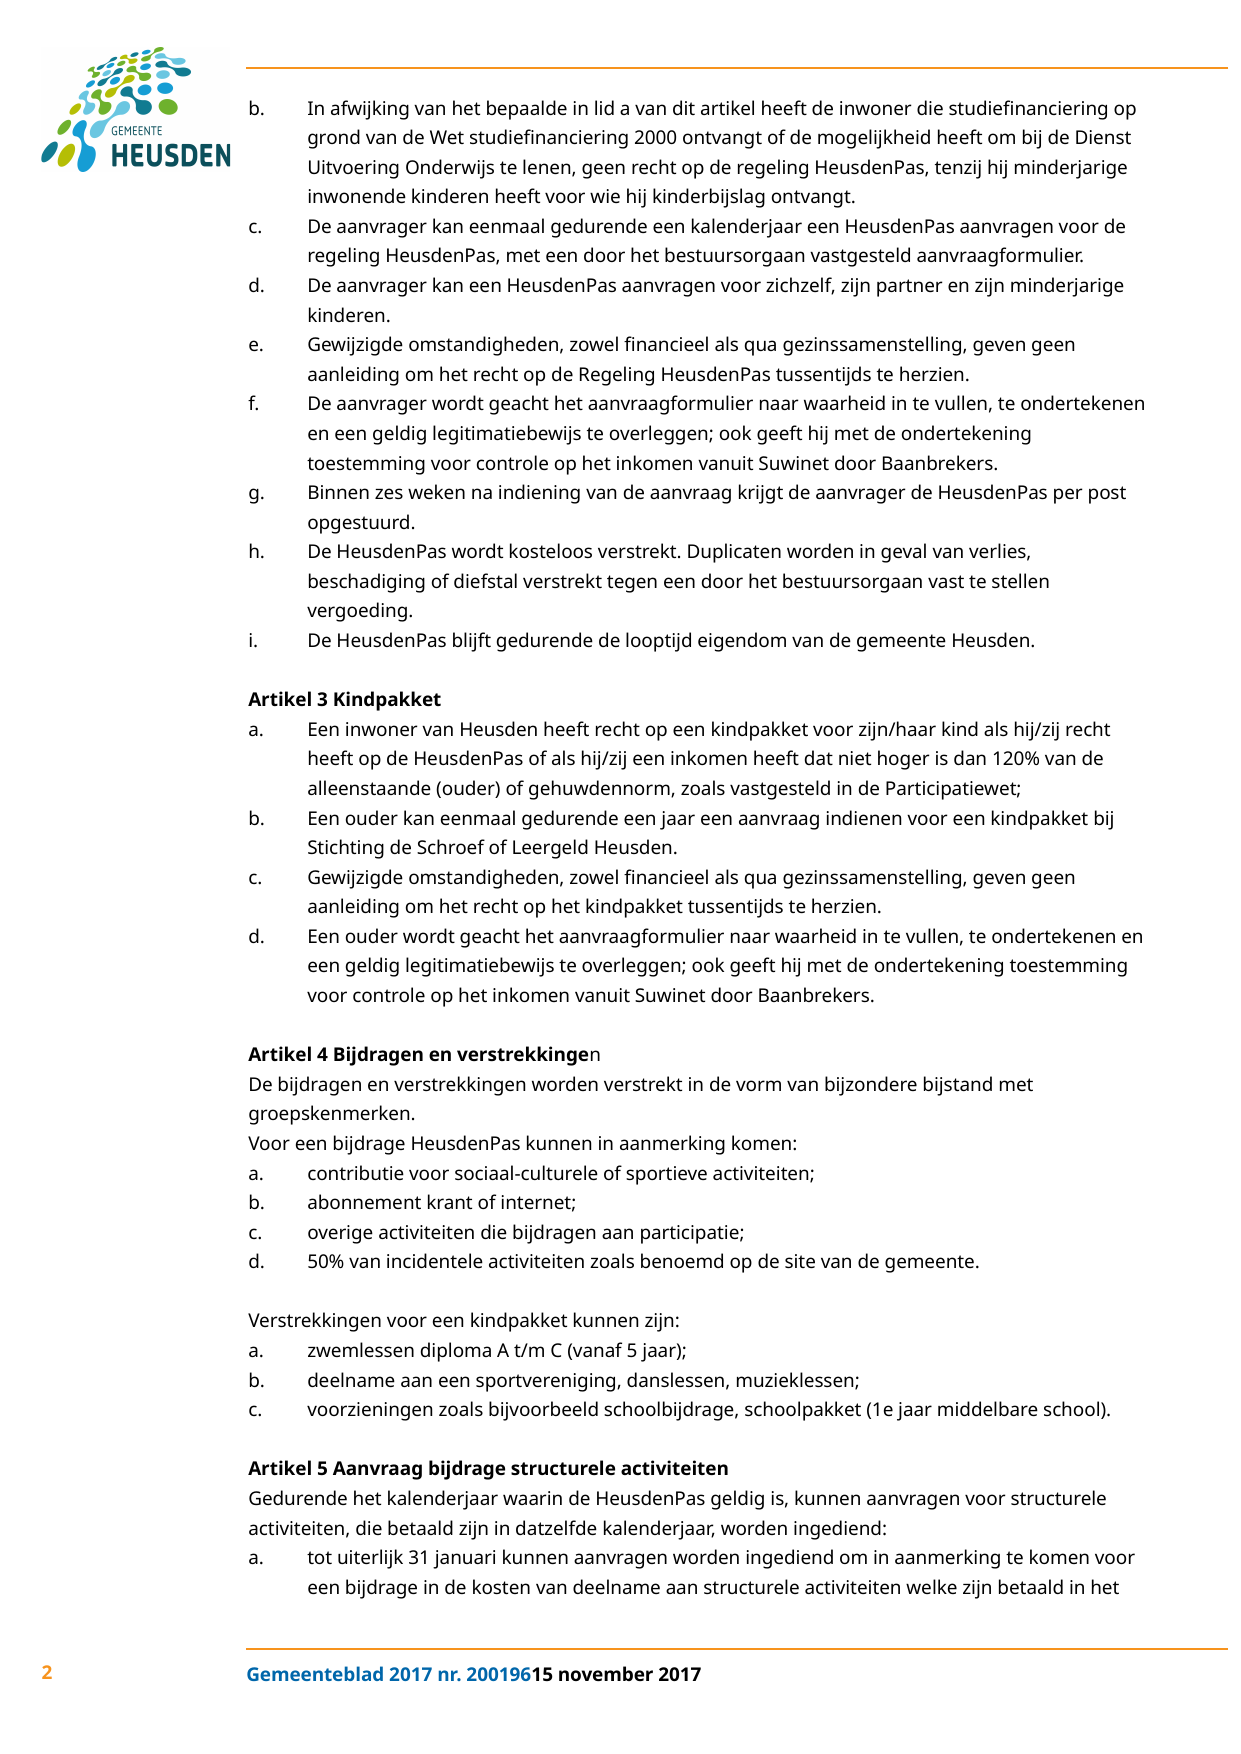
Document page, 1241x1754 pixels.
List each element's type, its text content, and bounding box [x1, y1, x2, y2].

list De aanvrager kan eenmaal gedurende een kalenderjaar een HeusdenPas aanvragen voor de regeling HeusdenPas, met een door het bestuursorgaan vastgesteld aanvraagformulier. [248, 213, 1152, 268]
list 50% van incidentele activiteiten zoals benoemd op de site van de gemeente. [248, 1248, 1152, 1274]
list Gewijzigde omstandigheden, zowel financieel als qua gezinssamenstelling, geven geen aanleiding om het recht op de Regeling HeusdenPas tussentijds te herzien. [248, 331, 1152, 387]
list De aanvrager kan een HeusdenPas aanvragen voor zichzelf, zijn partner en zijn minderjarige kinderen. [248, 272, 1152, 328]
list De HeusdenPas wordt kosteloos verstrekt. Duplicaten worden in geval van verlies, beschadiging of diefstal verstrekt tegen een door het bestuursorgaan vast te stellen vergoeding. [248, 538, 1152, 623]
list Binnen zes weken na indiening van de aanvraag krijgt de aanvrager de HeusdenPas per post opgestuurd. [248, 479, 1152, 535]
list tot uiterlijk 31 januari kunnen aanvragen worden ingediend om in aanmerking te komen voor een bijdrage in de kosten van deelname aan structurele activiteiten welke zijn betaald in het [248, 1544, 1152, 1600]
text Artikel 5 Aanvraag bijdrage structurele activiteiten [248, 1456, 1152, 1481]
picture [41, 47, 231, 172]
list deelname aan een sportvereniging, danslessen, muzieklessen; [248, 1367, 1152, 1393]
text Artikel 3 Kindpakket [248, 686, 1152, 712]
list De aanvrager wordt geacht het aanvraagformulier naar waarheid in te vullen, te ondertekenen en een geldig legitimatiebewijs te overleggen; ook geeft hij met de ondertekening toestemming voor controle op het inkomen vanuit Suwinet door Baanbrekers. [248, 391, 1152, 476]
list Een inwoner van Heusden heeft recht op een kindpakket voor zijn/haar kind als hij/zij recht heeft op de HeusdenPas of als hij/zij een inkomen heeft dat niet hoger is dan 120% van de alleenstaande (ouder) of gehuwdennorm, zoals vastgesteld in de Participatiewet; [248, 716, 1152, 801]
list Een ouder wordt geacht het aanvraagformulier naar waarheid in te vullen, te ondertekenen en een geldig legitimatiebewijs te overleggen; ook geeft hij met de ondertekening toestemming voor controle op het inkomen vanuit Suwinet door Baanbrekers. [248, 923, 1152, 1008]
text Voor een bijdrage HeusdenPas kunnen in aanmerking komen: [248, 1130, 1152, 1156]
list De HeusdenPas blijft gedurende de looptijd eigendom van de gemeente Heusden. [248, 627, 1152, 653]
text De bijdragen en verstrekkingen worden verstrekt in de vorm van bijzondere bijstand met groepskenmerken. [248, 1071, 1152, 1126]
list Een ouder kan eenmaal gedurende een jaar een aanvraag indienen voor een kindpakket bij Stichting de Schroef of Leergeld Heusden. [248, 805, 1152, 860]
text Gedurende het kalenderjaar waarin de HeusdenPas geldig is, kunnen aanvragen voor structurele activiteiten, die betaald zijn in datzelfde kalenderjaar, worden ingediend: [248, 1485, 1152, 1541]
text Verstrekkingen voor een kindpakket kunnen zijn: [248, 1308, 1152, 1333]
list contributie voor sociaal-culturele of sportieve activiteiten; [248, 1160, 1152, 1186]
list In afwijking van het bepaalde in lid a van dit artikel heeft de inwoner die studiefinanciering op grond van de Wet studiefinanciering 2000 ontvangt of de mogelijkheid heeft om bij de Dienst Uitvoering Onderwijs te lenen, geen recht op de regeling HeusdenPas, tenzij hij minderjarige inwonende kinderen heeft voor wie hij kinderbijslag ontvangt. [248, 95, 1152, 209]
list zwemlessen diploma A t/m C (vanaf 5 jaar); [248, 1337, 1152, 1363]
text Artikel 4 Bijdragen en verstrekkingen [248, 1041, 1152, 1067]
list voorzieningen zoals bijvoorbeeld schoolbijdrage, schoolpakket (1e jaar middelbare school). [248, 1396, 1152, 1422]
list abonnement krant of internet; [248, 1189, 1152, 1215]
list overige activiteiten die bijdragen aan participatie; [248, 1219, 1152, 1245]
list Gewijzigde omstandigheden, zowel financieel als qua gezinssamenstelling, geven geen aanleiding om het recht op het kindpakket tussentijds te herzien. [248, 864, 1152, 919]
